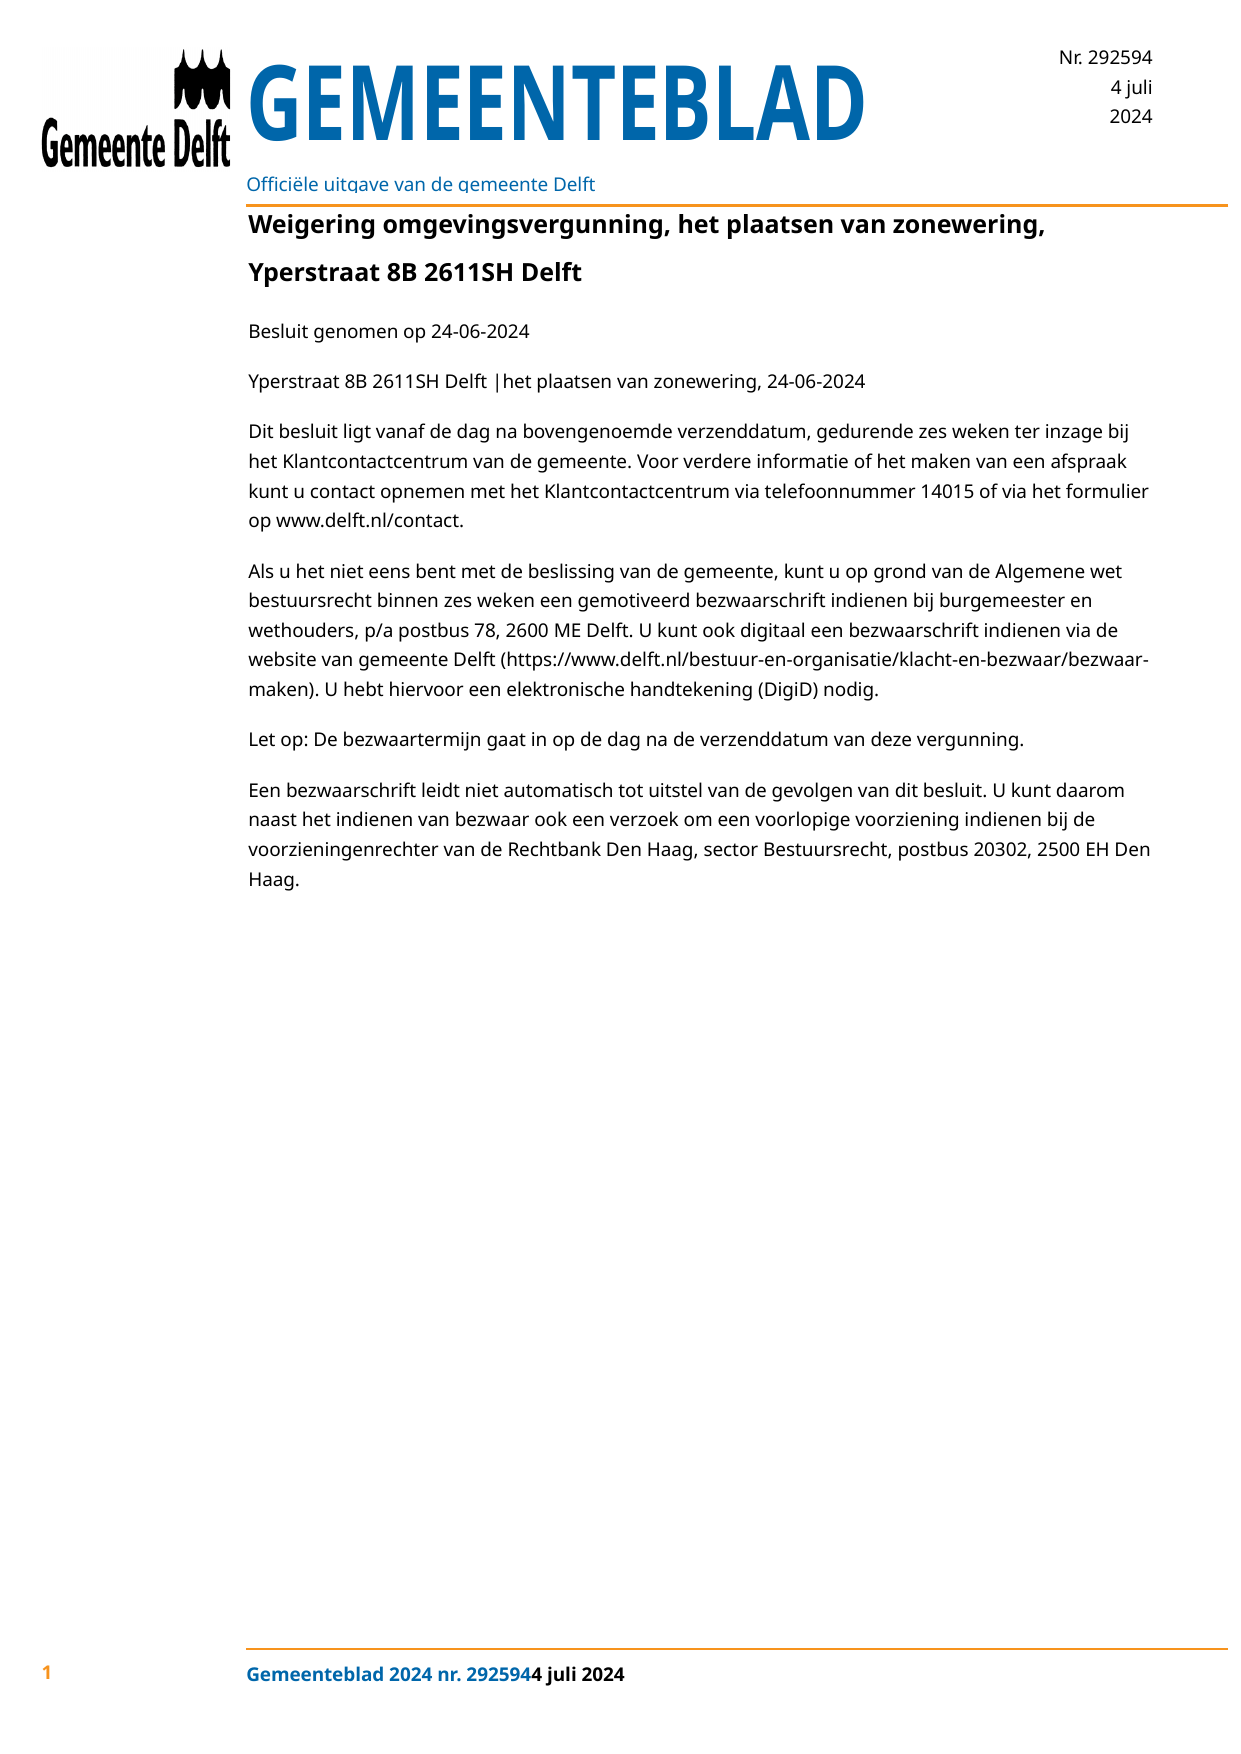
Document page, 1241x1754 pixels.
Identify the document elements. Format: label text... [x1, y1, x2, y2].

text Yperstraat 8B 2611SH Delft |het plaatsen van zonewering, 24-06-2024 [248, 368, 1152, 394]
text Dit besluit ligt vanaf de dag na bovengenoemde verzenddatum, gedurende zes weken ter inzage bij het Klantcontactcentrum van de gemeente. Voor verdere informatie of het maken van een afspraak kunt u contact opnemen met het Klantcontactcentrum via telefoonnummer 14015 of via het formulier op www.delft.nl/contact. [248, 419, 1152, 533]
text Een bezwaarschrift leidt niet automatisch tot uitstel van de gevolgen van dit besluit. U kunt daarom naast het indienen van bezwaar ook een verzoek om een voorlopige voorziening indienen bij de voorzieningenrechter van de Rechtbank Den Haag, sector Bestuursrecht, postbus 20302, 2500 EH Den Haag. [248, 777, 1152, 892]
text Als u het niet eens bent met de beslissing van de gemeente, kunt u op grond van de Algemene wet bestuursrecht binnen zes weken een gemotiveerd bezwaarschrift indienen bij burgemeester en wethouders, p/a postbus 78, 2600 ME Delft. U kunt ook digitaal een bezwaarschrift indienen via de website van gemeente Delft (https://www.delft.nl/bestuur-en-organisatie/klacht-en-bezwaar/bezwaar-maken). U hebt hiervoor een elektronische handtekening (DigiD) nodig. [248, 558, 1152, 702]
text Let op: De bezwaartermijn gaat in op de dag na de verzenddatum van deze vergunning. [248, 727, 1152, 752]
picture [41, 47, 231, 172]
text Besluit genomen op 24-06-2024 [248, 318, 1152, 344]
text Weigering omgevingsvergunning, het plaatsen van zonewering, Yperstraat 8B 2611SH Delft [248, 207, 1152, 288]
